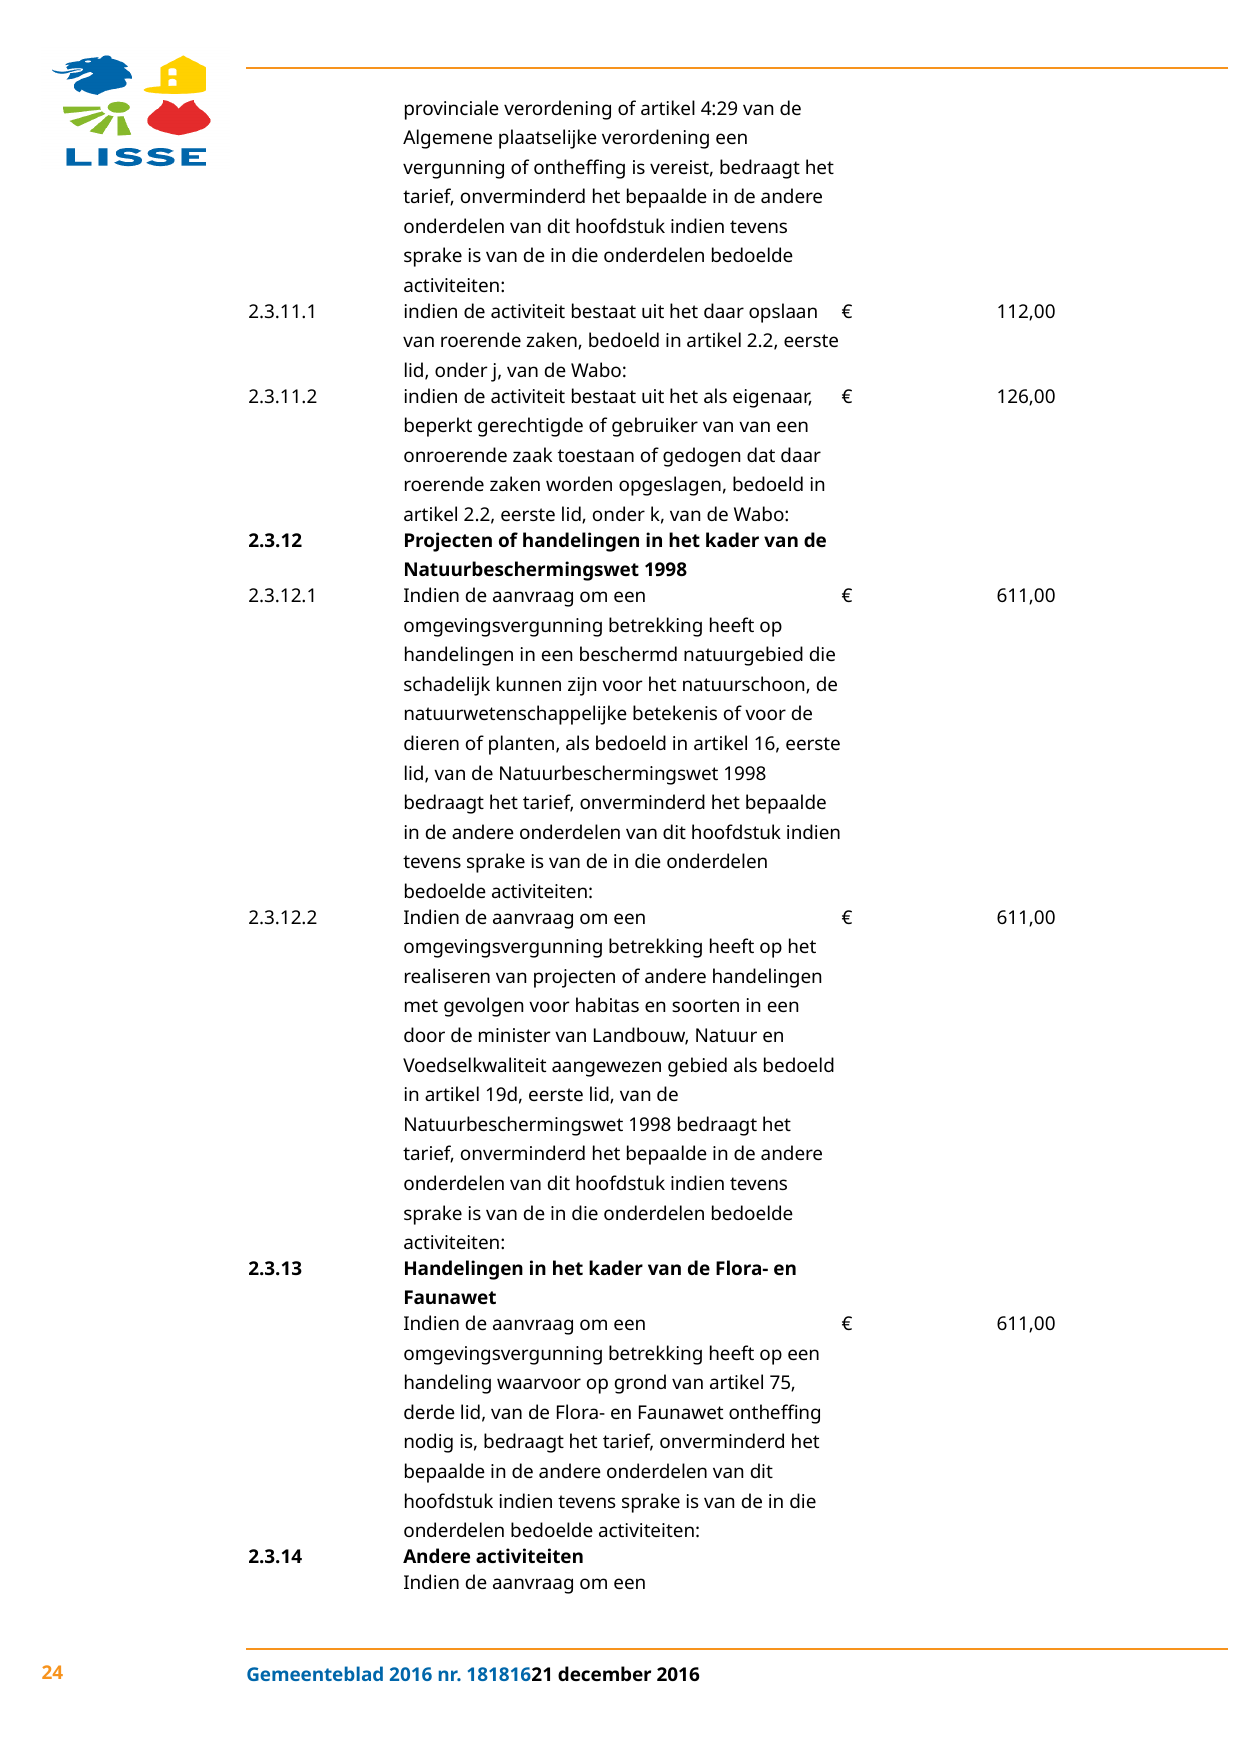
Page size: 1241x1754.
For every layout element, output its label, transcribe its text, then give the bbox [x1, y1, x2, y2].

table_cell Projecten of handelingen in het kader van de Natuurbeschermingswet 1998 [403, 527, 841, 582]
table_cell Andere activiteiten [403, 1543, 841, 1569]
table_cell € [841, 904, 996, 1255]
table_cell [248, 1569, 403, 1594]
table_cell provinciale verordening of artikel 4:29 van de Algemene plaatselijke verordening een vergunning of ontheffing is vereist, bedraagt het tarief, onverminderd het bepaalde in de andere onderdelen van dit hoofdstuk indien tevens sprake is van de in die onderdelen bedoelde activiteiten: [403, 95, 841, 298]
table_cell 2.3.12 [248, 527, 403, 582]
table_cell 126,00 [996, 383, 1152, 527]
table_cell indien de activiteit bestaat uit het als eigenaar, beperkt gerechtigde of gebruiker van van een onroerende zaak toestaan of gedogen dat daar roerende zaken worden opgeslagen, bedoeld in artikel 2.2, eerste lid, onder k, van de Wabo: [403, 383, 841, 527]
table_cell 2.3.13 [248, 1255, 403, 1310]
table_cell Indien de aanvraag om een omgevingsvergunning betrekking heeft op handelingen in een beschermd natuurgebied die schadelijk kunnen zijn voor het natuurschoon, de natuurwetenschappelijke betekenis of voor de dieren of planten, als bedoeld in artikel 16, eerste lid, van de Natuurbeschermingswet 1998 bedraagt het tarief, onverminderd het bepaalde in de andere onderdelen van dit hoofdstuk indien tevens sprake is van de in die onderdelen bedoelde activiteiten: [403, 582, 841, 904]
table_cell Handelingen in het kader van de Flora- en Faunawet [403, 1255, 841, 1310]
table_cell 112,00 [996, 298, 1152, 383]
table_cell [841, 1255, 996, 1310]
table_cell Indien de aanvraag om een omgevingsvergunning betrekking heeft op een handeling waarvoor op grond van artikel 75, derde lid, van de Flora- en Faunawet ontheffing nodig is, bedraagt het tarief, onverminderd het bepaalde in de andere onderdelen van dit hoofdstuk indien tevens sprake is van de in die onderdelen bedoelde activiteiten: [403, 1310, 841, 1543]
table_cell [841, 1569, 996, 1594]
table_cell [248, 1310, 403, 1543]
table_cell Indien de aanvraag om een [403, 1569, 841, 1594]
table_cell 2.3.11.1 [248, 298, 403, 383]
table_cell € [841, 582, 996, 904]
table_cell 2.3.12.2 [248, 904, 403, 1255]
table_cell [841, 95, 996, 298]
table_cell [248, 95, 403, 298]
table_cell [841, 527, 996, 582]
table_cell € [841, 298, 996, 383]
table_cell [996, 1543, 1152, 1569]
table_cell indien de activiteit bestaat uit het daar opslaan van roerende zaken, bedoeld in artikel 2.2, eerste lid, onder j, van de Wabo: [403, 298, 841, 383]
table_cell 2.3.11.2 [248, 383, 403, 527]
table_cell € [841, 383, 996, 527]
table_cell [996, 527, 1152, 582]
table_cell [841, 1543, 996, 1569]
table_cell 611,00 [996, 904, 1152, 1255]
table_cell [996, 1255, 1152, 1310]
table_cell [996, 1569, 1152, 1594]
table_cell 2.3.14 [248, 1543, 403, 1569]
table_cell 611,00 [996, 1310, 1152, 1543]
table_cell 2.3.12.1 [248, 582, 403, 904]
picture [41, 47, 231, 172]
table_cell € [841, 1310, 996, 1543]
table_cell Indien de aanvraag om een omgevingsvergunning betrekking heeft op het realiseren van projecten of andere handelingen met gevolgen voor habitas en soorten in een door de minister van Landbouw, Natuur en Voedselkwaliteit aangewezen gebied als bedoeld in artikel 19d, eerste lid, van de Natuurbeschermingswet 1998 bedraagt het tarief, onverminderd het bepaalde in de andere onderdelen van dit hoofdstuk indien tevens sprake is van de in die onderdelen bedoelde activiteiten: [403, 904, 841, 1255]
table_cell 611,00 [996, 582, 1152, 904]
table_cell [996, 95, 1152, 298]
